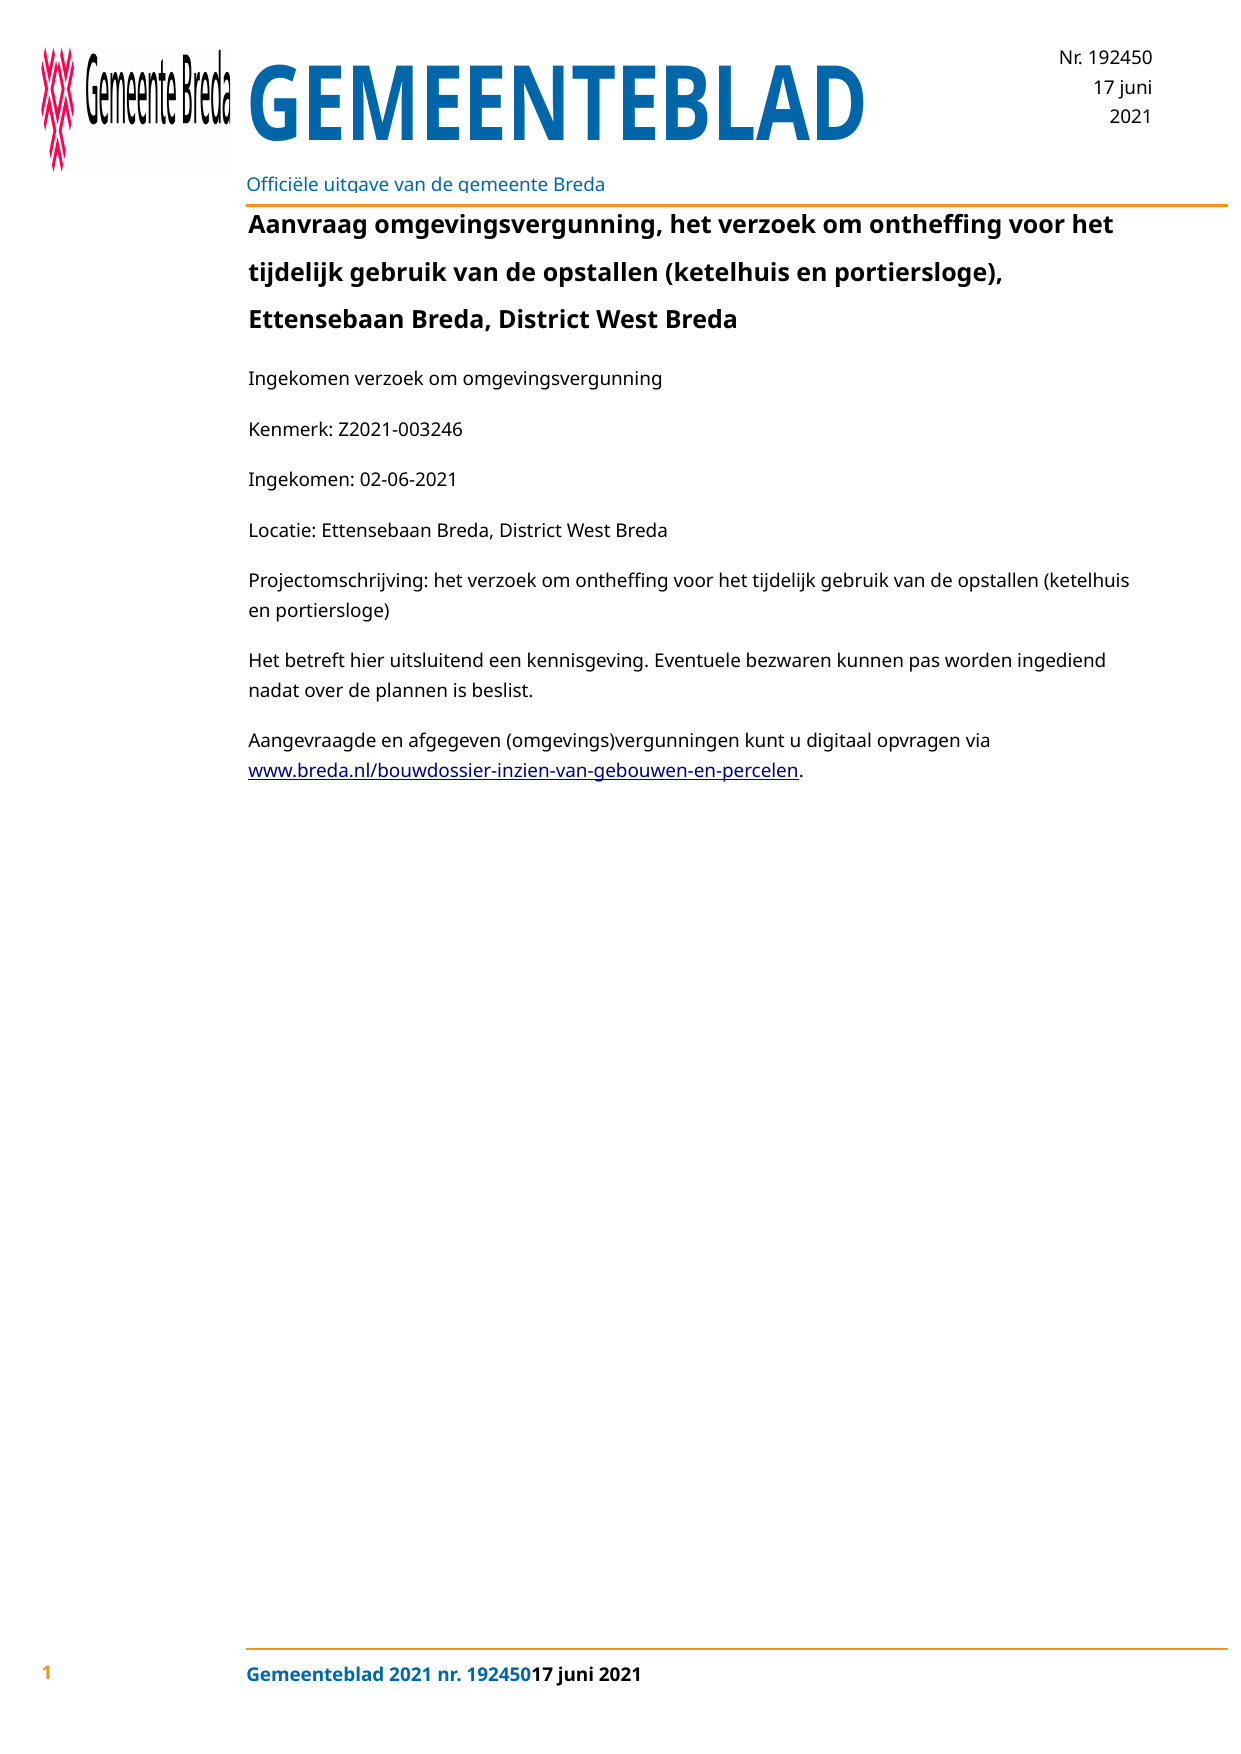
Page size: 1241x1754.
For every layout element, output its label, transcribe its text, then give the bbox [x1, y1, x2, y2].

text Kenmerk: Z2021-003246 [248, 416, 1152, 442]
text Projectomschrijving: het verzoek om ontheffing voor het tijdelijk gebruik van de opstallen (ketelhuis en portiersloge) [248, 567, 1152, 622]
text Locatie: Ettensebaan Breda, District West Breda [248, 517, 1152, 542]
text Ingekomen verzoek om omgevingsvergunning [248, 366, 1152, 391]
text Het betreft hier uitsluitend een kennisgeving. Eventuele bezwaren kunnen pas worden ingediend nadat over de plannen is beslist. [248, 647, 1152, 702]
picture [41, 47, 231, 172]
text Aanvraag omgevingsvergunning, het verzoek om ontheffing voor het tijdelijk gebruik van de opstallen (ketelhuis en portiersloge), Ettensebaan Breda, District West Breda [248, 207, 1152, 336]
text Ingekomen: 02-06-2021 [248, 466, 1152, 492]
text Aangevraagde en afgegeven (omgevings)vergunningen kunt u digitaal opvragen via www.breda.nl/bouwdossier-inzien-van-gebouwen-en-percelen. [248, 727, 1152, 782]
